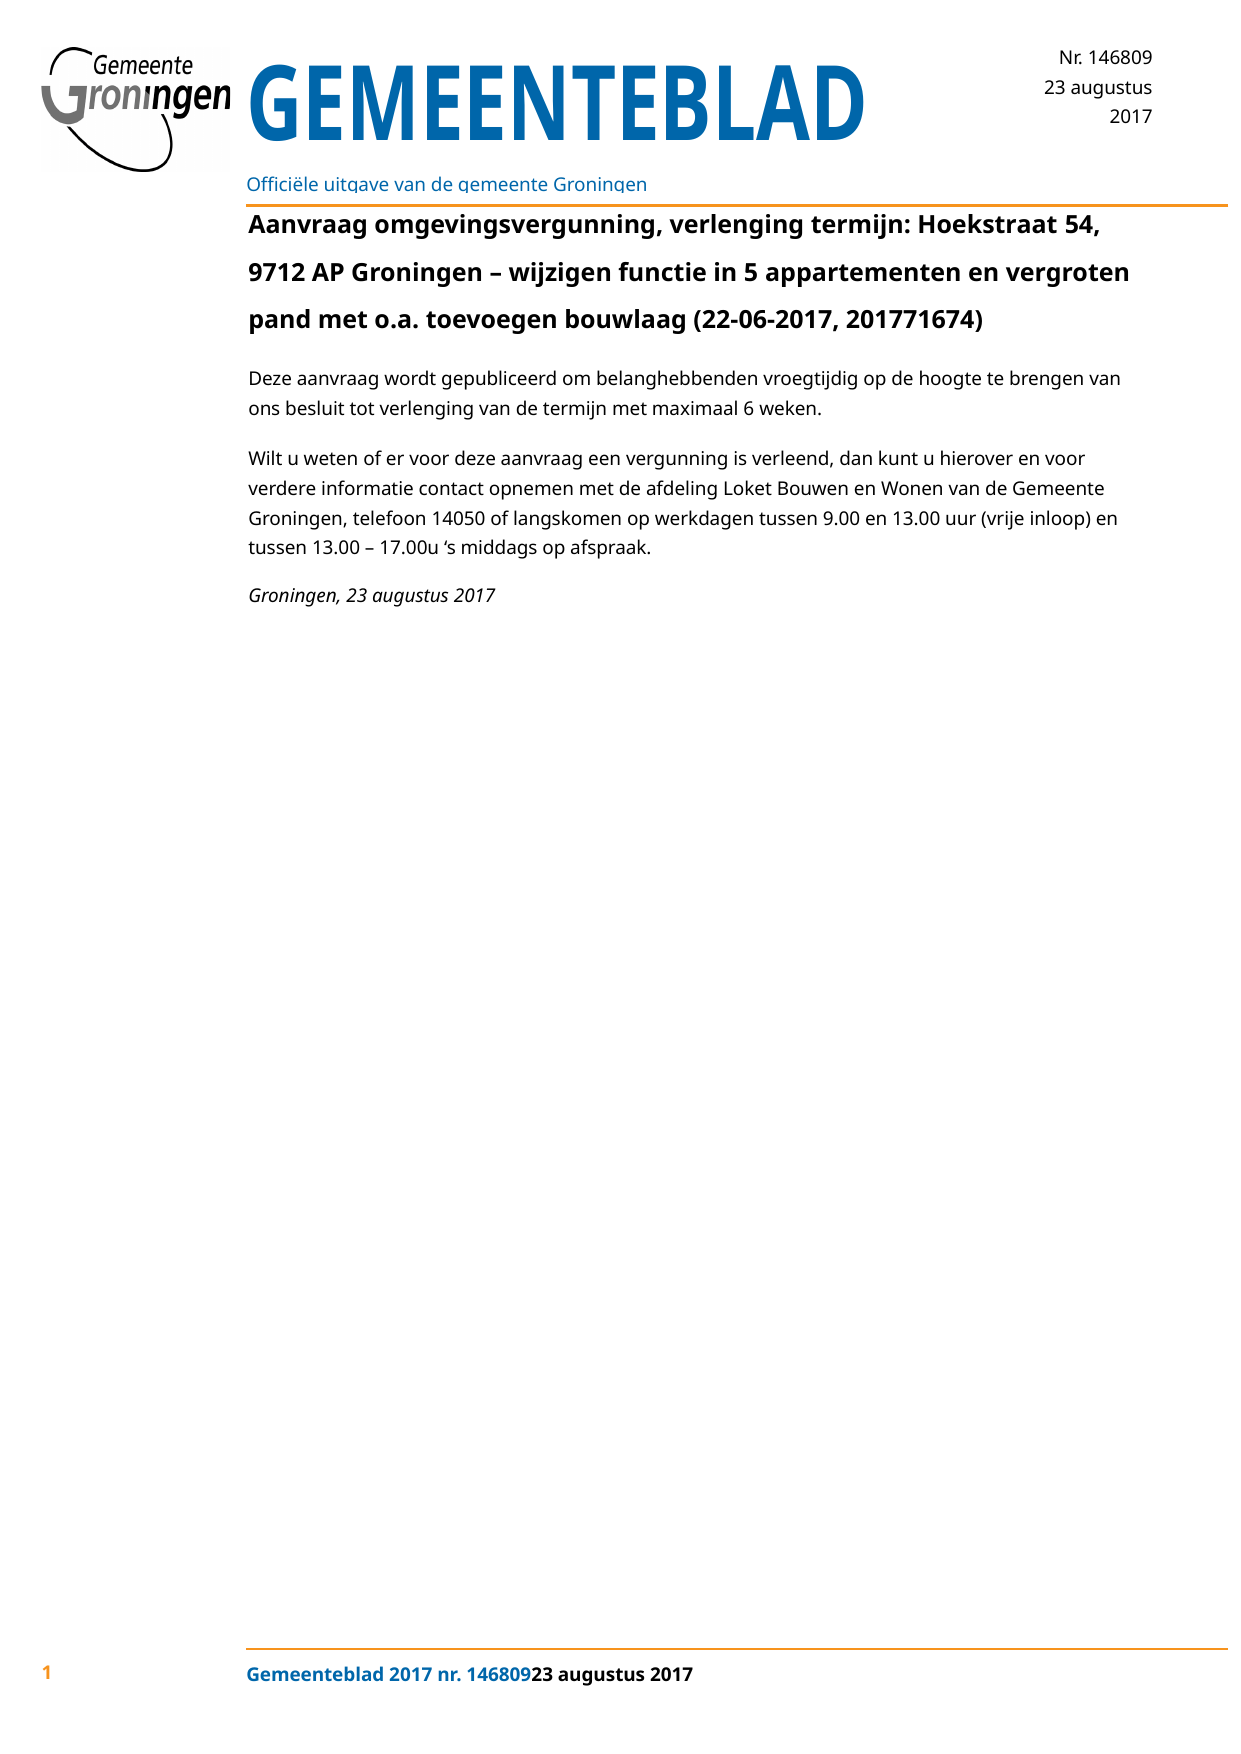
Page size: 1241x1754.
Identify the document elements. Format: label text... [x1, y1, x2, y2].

text Groningen, 23 augustus 2017 [248, 582, 1152, 608]
picture [41, 47, 231, 172]
text Deze aanvraag wordt gepubliceerd om belanghebbenden vroegtijdig op de hoogte te brengen van ons besluit tot verlenging van de termijn met maximaal 6 weken. [248, 366, 1152, 421]
text Aanvraag omgevingsvergunning, verlenging termijn: Hoekstraat 54, 9712 AP Groningen – wijzigen functie in 5 appartementen en vergroten pand met o.a. toevoegen bouwlaag (22-06-2017, 201771674) [248, 207, 1152, 336]
text Wilt u weten of er voor deze aanvraag een vergunning is verleend, dan kunt u hierover en voor verdere informatie contact opnemen met de afdeling Loket Bouwen en Wonen van de Gemeente Groningen, telefoon 14050 of langskomen op werkdagen tussen 9.00 en 13.00 uur (vrije inloop) en tussen 13.00 – 17.00u ‘s middags op afspraak. [248, 446, 1152, 560]
